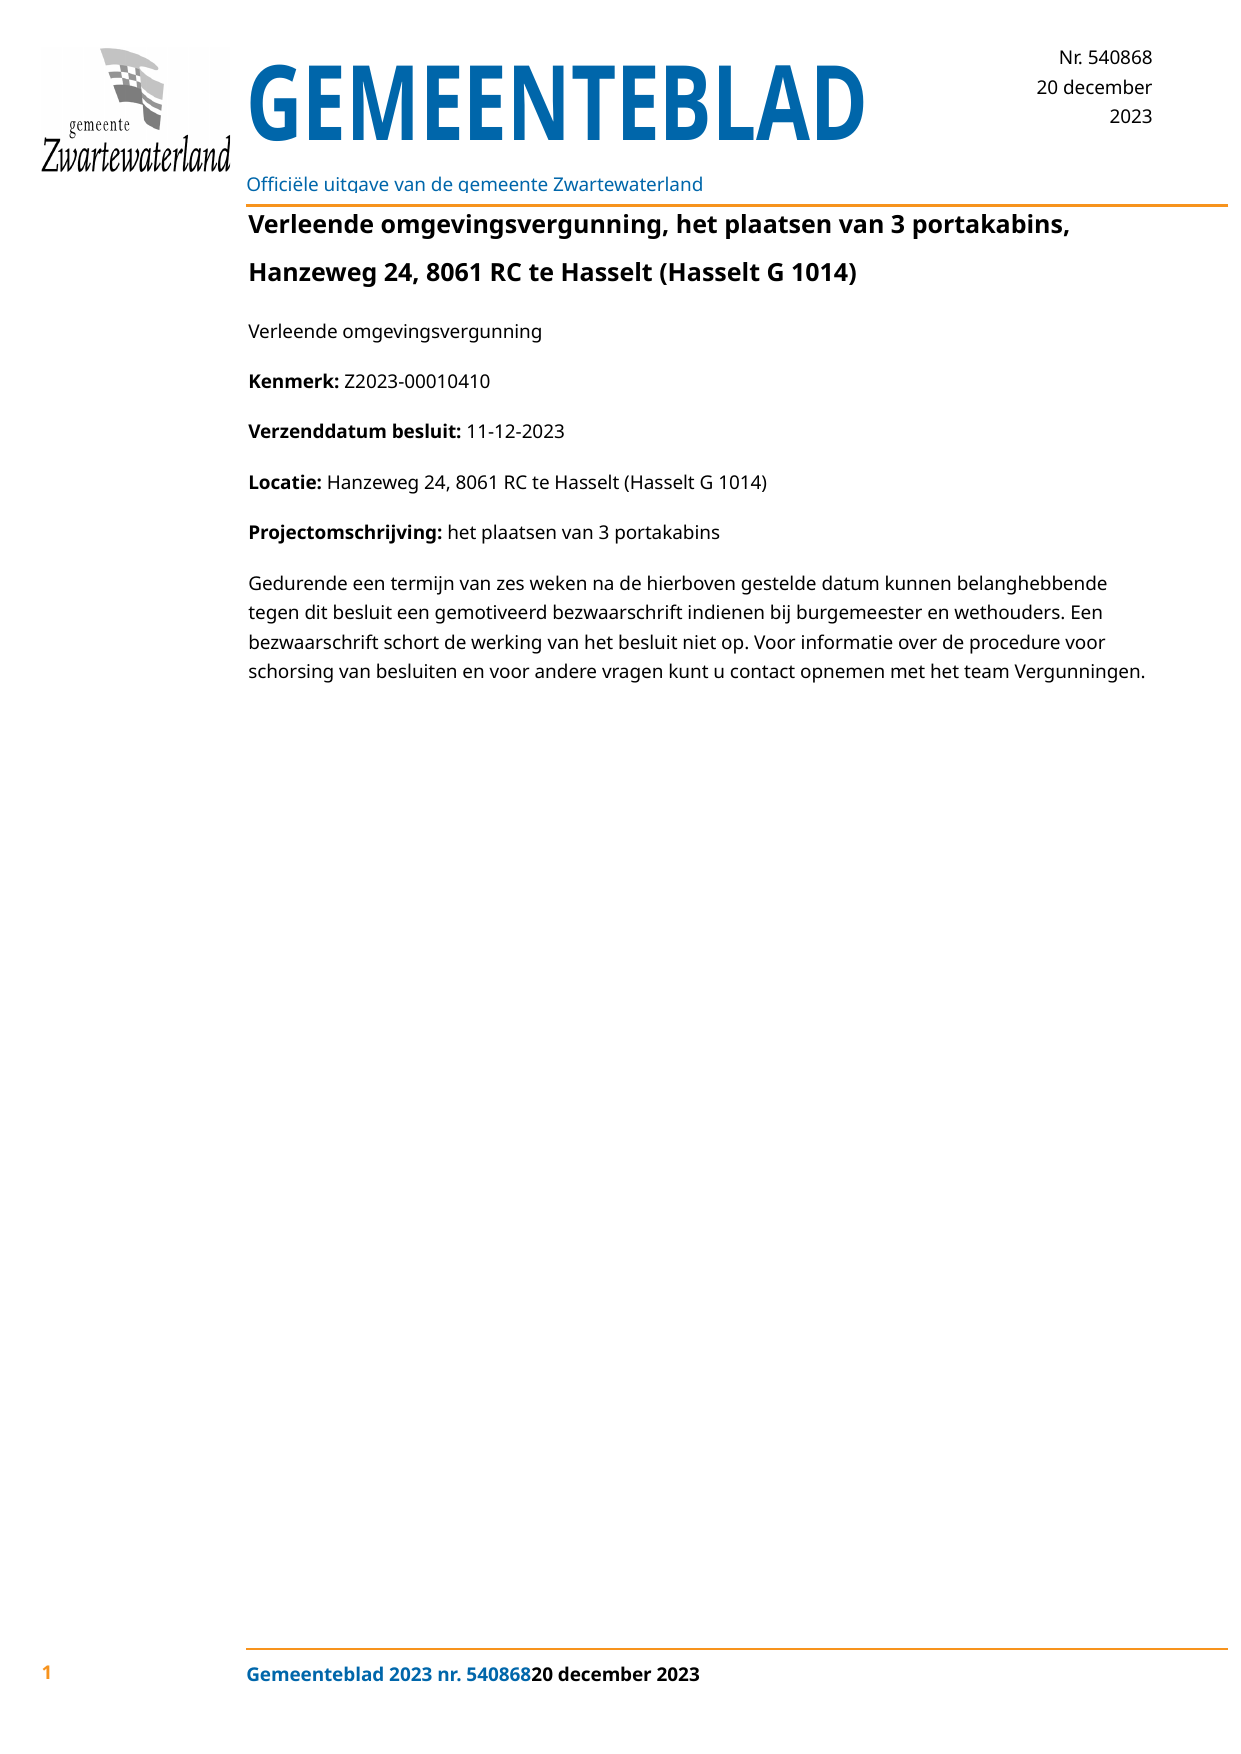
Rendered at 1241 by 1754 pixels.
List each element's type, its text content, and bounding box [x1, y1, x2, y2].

text Kenmerk: Z2023-00010410 [248, 368, 1152, 394]
text Projectomschrijving: het plaatsen van 3 portakabins [248, 519, 1152, 545]
picture [41, 47, 231, 172]
text Verleende omgevingsvergunning, het plaatsen van 3 portakabins, Hanzeweg 24, 8061 RC te Hasselt (Hasselt G 1014) [248, 207, 1152, 288]
text Gedurende een termijn van zes weken na de hierboven gestelde datum kunnen belanghebbende tegen dit besluit een gemotiveerd bezwaarschrift indienen bij burgemeester en wethouders. Een bezwaarschrift schort de werking van het besluit niet op. Voor informatie over de procedure voor schorsing van besluiten en voor andere vragen kunt u contact opnemen met het team Vergunningen. [248, 570, 1152, 684]
text Verleende omgevingsvergunning [248, 318, 1152, 344]
text Verzenddatum besluit: 11-12-2023 [248, 419, 1152, 444]
text Locatie: Hanzeweg 24, 8061 RC te Hasselt (Hasselt G 1014) [248, 469, 1152, 495]
